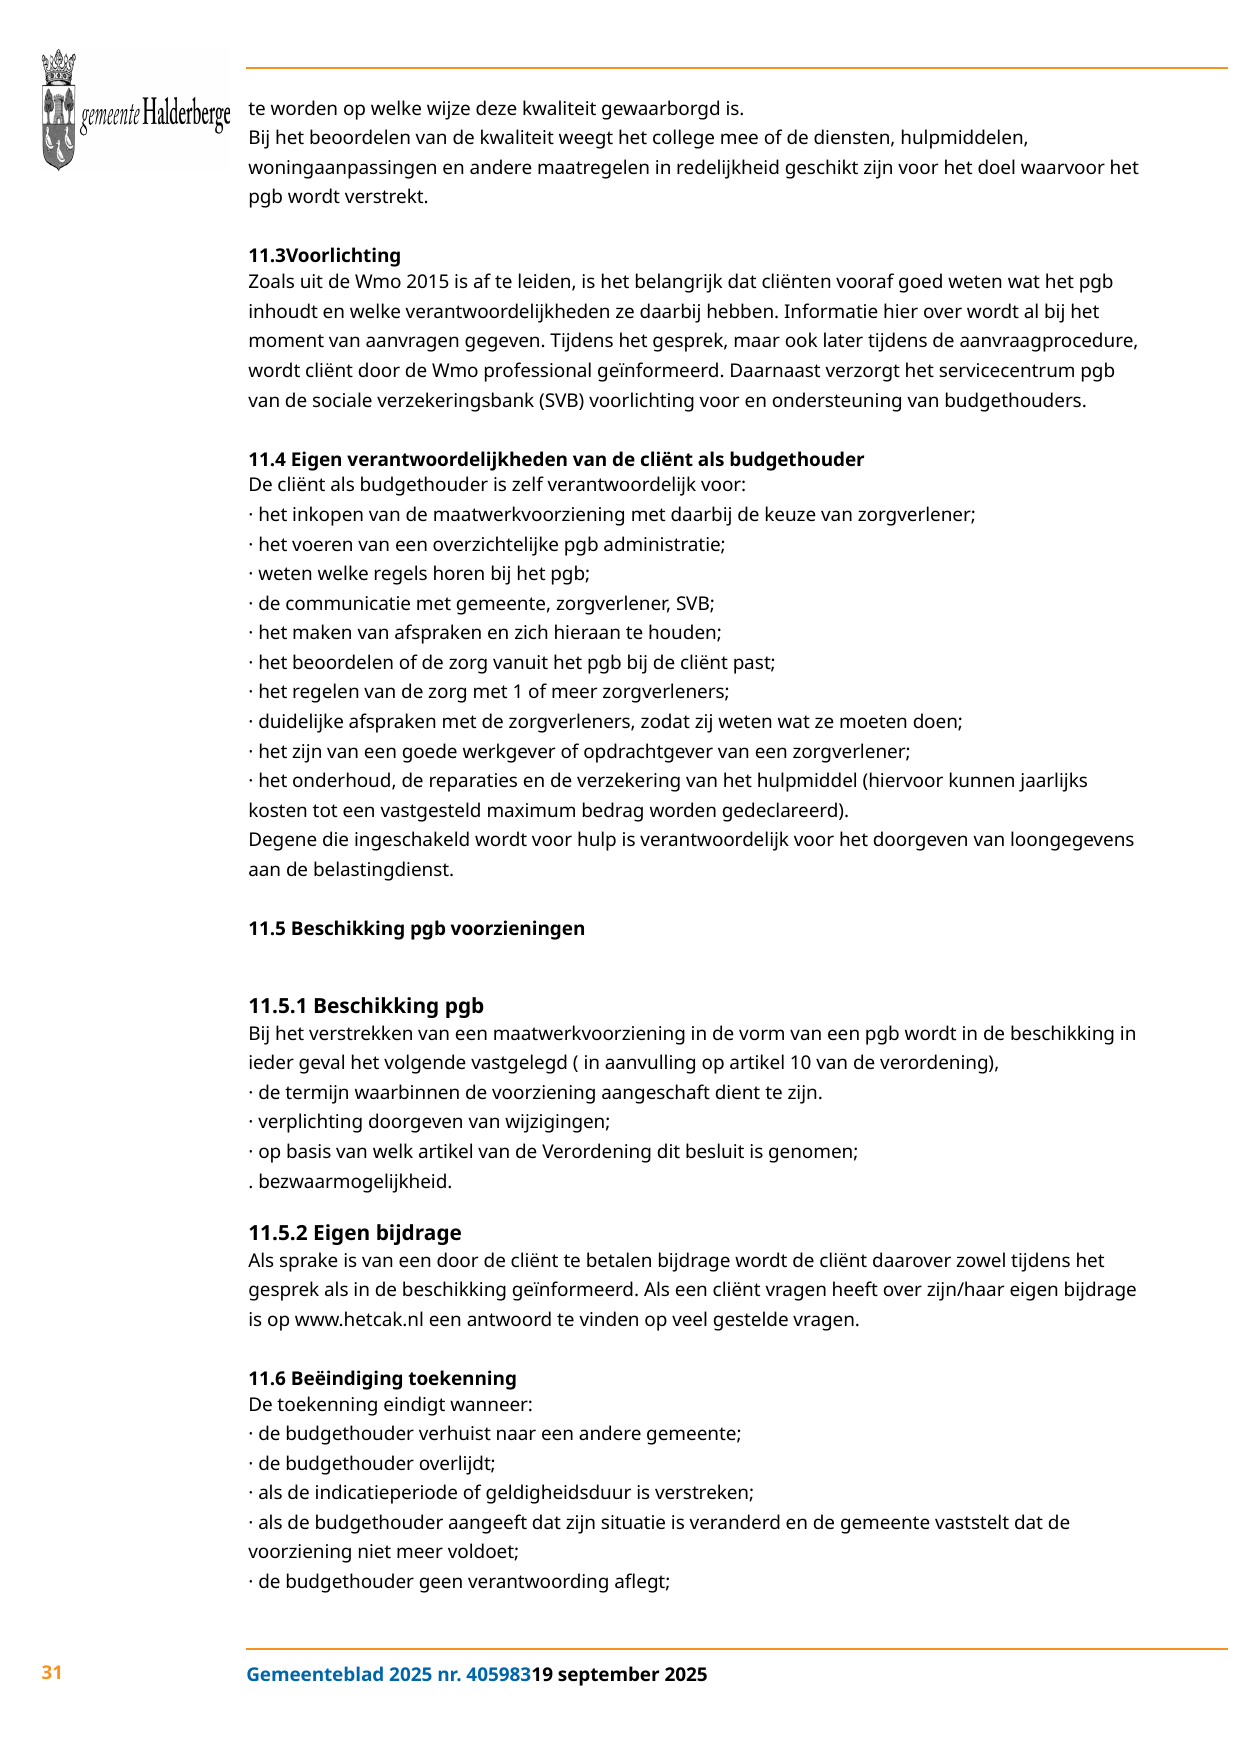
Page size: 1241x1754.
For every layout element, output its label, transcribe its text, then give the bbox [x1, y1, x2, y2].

text Bij het verstrekken van een maatwerkvoorziening in de vorm van een pgb wordt in de beschikking in ieder geval het volgende vastgelegd ( in aanvulling op artikel 10 van de verordening), [248, 1020, 1152, 1075]
text Als sprake is van een door de cliënt te betalen bijdrage wordt de cliënt daarover zowel tijdens het gesprek als in de beschikking geïnformeerd. Als een cliënt vragen heeft over zijn/haar eigen bijdrage is op www.hetcak.nl een antwoord te vinden op veel gestelde vragen. [248, 1247, 1152, 1332]
text De cliënt als budgethouder is zelf verantwoordelijk voor: [248, 472, 1152, 497]
text 11.5.2 Eigen bijdrage [248, 1218, 1152, 1247]
text · op basis van welk artikel van de Verordening dit besluit is genomen; [248, 1138, 1152, 1164]
text De toekenning eindigt wanneer: [248, 1391, 1152, 1417]
text · als de budgethouder aangeeft dat zijn situatie is veranderd en de gemeente vaststelt dat de voorziening niet meer voldoet; [248, 1509, 1152, 1564]
text . bezwaarmogelijkheid. [248, 1168, 1152, 1194]
text · de termijn waarbinnen de voorziening aangeschaft dient te zijn. [248, 1079, 1152, 1105]
text · de communicatie met gemeente, zorgverlener, SVB; [248, 590, 1152, 616]
text te worden op welke wijze deze kwaliteit gewaarborgd is. [248, 95, 1152, 121]
picture [41, 47, 231, 172]
text · het inkopen van de maatwerkvoorziening met daarbij de keuze van zorgverlener; [248, 501, 1152, 527]
text · het regelen van de zorg met 1 of meer zorgverleners; [248, 679, 1152, 704]
text 11.4 Eigen verantwoordelijkheden van de cliënt als budgethouder [248, 446, 1152, 472]
text 11.5.1 Beschikking pgb [248, 992, 1152, 1020]
text · de budgethouder overlijdt; [248, 1450, 1152, 1476]
text woningaanpassingen en andere maatregelen in redelijkheid geschikt zijn voor het doel waarvoor het pgb wordt verstrekt. [248, 154, 1152, 209]
text 11.6 Beëindiging toekenning [248, 1365, 1152, 1391]
text · het zijn van een goede werkgever of opdrachtgever van een zorgverlener; [248, 738, 1152, 764]
text · het voeren van een overzichtelijke pgb administratie; [248, 531, 1152, 557]
text Bij het beoordelen van de kwaliteit weegt het college mee of de diensten, hulpmiddelen, [248, 124, 1152, 150]
text Degene die ingeschakeld wordt voor hulp is verantwoordelijk voor het doorgeven van loongegevens aan de belastingdienst. [248, 827, 1152, 882]
text · verplichting doorgeven van wijzigingen; [248, 1109, 1152, 1134]
text · weten welke regels horen bij het pgb; [248, 560, 1152, 586]
text · het beoordelen of de zorg vanuit het pgb bij de cliënt past; [248, 649, 1152, 675]
text · het maken van afspraken en zich hieraan te houden; [248, 619, 1152, 645]
text · als de indicatieperiode of geldigheidsduur is verstreken; [248, 1479, 1152, 1505]
text Zoals uit de Wmo 2015 is af te leiden, is het belangrijk dat cliënten vooraf goed weten wat het pgb inhoudt en welke verantwoordelijkheden ze daarbij hebben. Informatie hier over wordt al bij het moment van aanvragen gegeven. Tijdens het gesprek, maar ook later tijdens de aanvraagprocedure, wordt cliënt door de Wmo professional geïnformeerd. Daarnaast verzorgt het servicecentrum pgb van de sociale verzekeringsbank (SVB) voorlichting voor en ondersteuning van budgethouders. [248, 268, 1152, 412]
text · de budgethouder verhuist naar een andere gemeente; [248, 1420, 1152, 1446]
text 11.5 Beschikking pgb voorzieningen [248, 915, 1152, 941]
text 11.3Voorlichting [248, 243, 1152, 268]
text · duidelijke afspraken met de zorgverleners, zodat zij weten wat ze moeten doen; [248, 708, 1152, 734]
text · het onderhoud, de reparaties en de verzekering van het hulpmiddel (hiervoor kunnen jaarlijks kosten tot een vastgesteld maximum bedrag worden gedeclareerd). [248, 767, 1152, 823]
text · de budgethouder geen verantwoording aflegt; [248, 1568, 1152, 1594]
